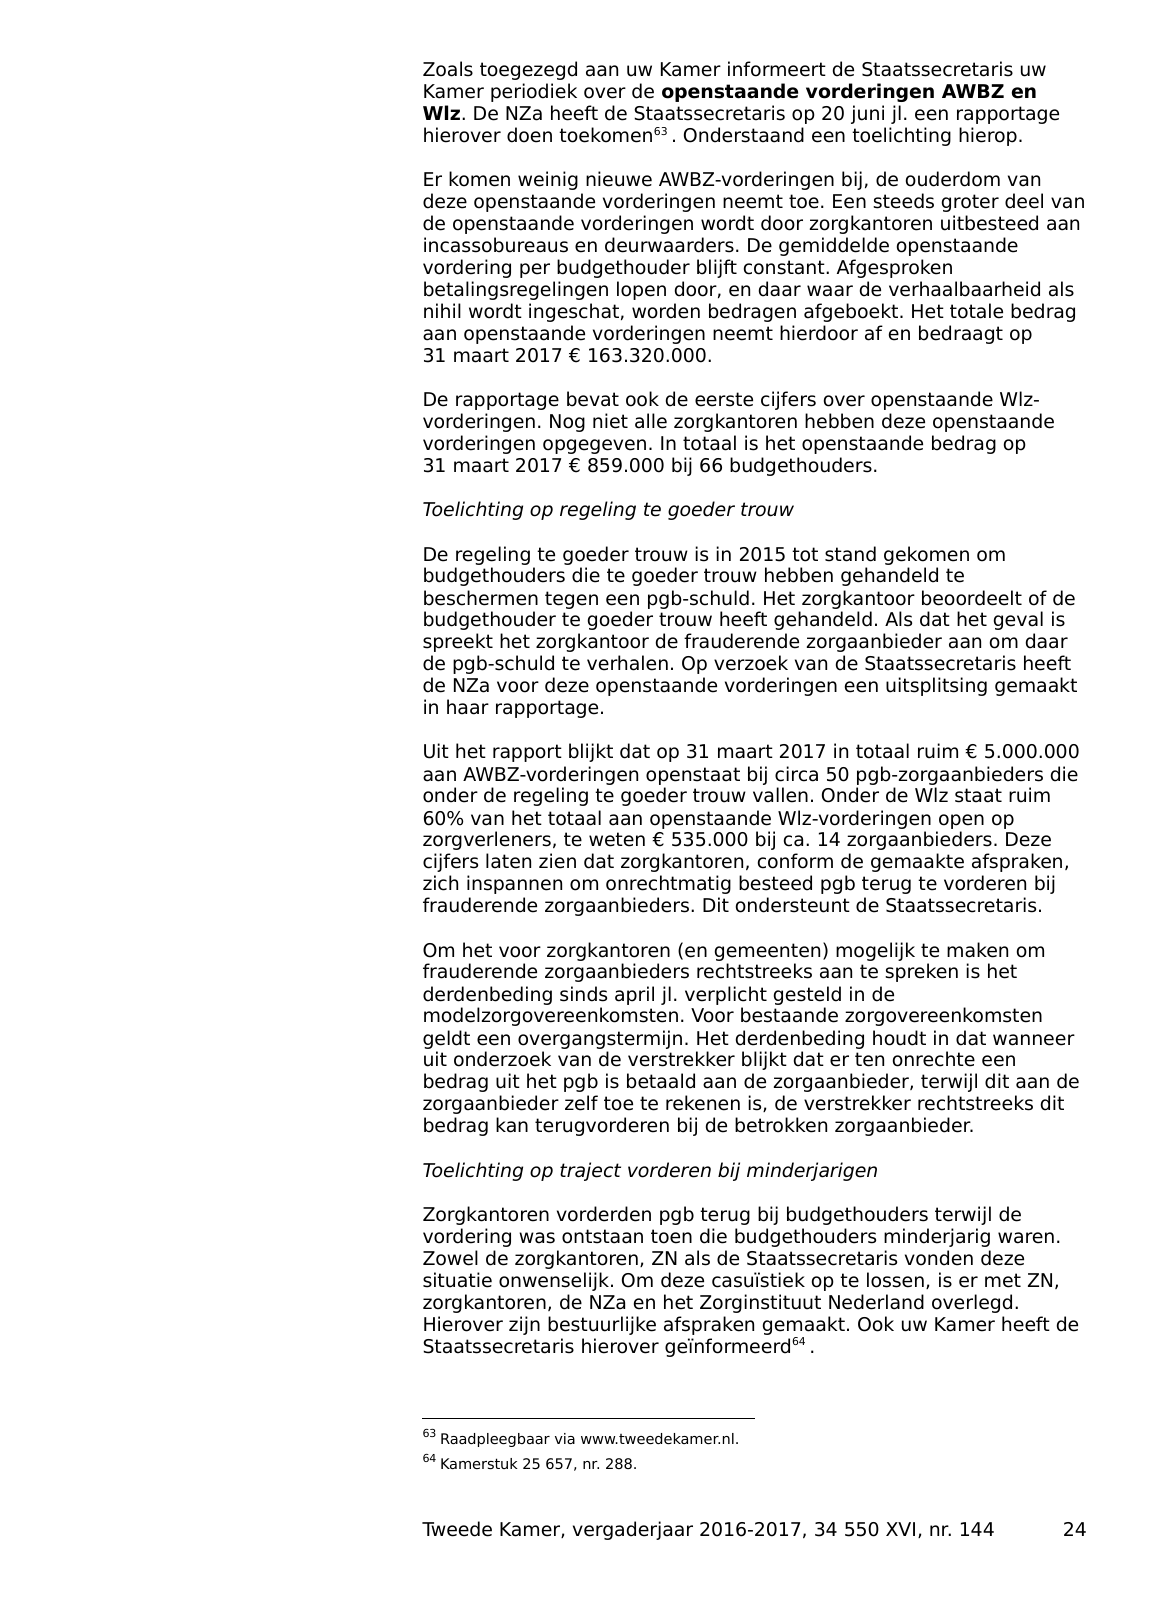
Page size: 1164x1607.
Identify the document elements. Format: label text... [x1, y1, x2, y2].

subtitle Toelichting op regeling te goeder trouw [422, 499, 1087, 521]
text Om het voor zorgkantoren (en gemeenten) mogelijk te maken om frauderende zorgaanbieders rechtstreeks aan te spreken is het derdenbeding sinds april jl. verplicht gesteld in de modelzorgovereenkomsten. Voor bestaande zorgovereenkomsten geldt een overgangstermijn. Het derdenbeding houdt in dat wanneer uit onderzoek van de verstrekker blijkt dat er ten onrechte een bedrag uit het pgb is betaald aan de zorgaanbieder, terwijl dit aan de zorgaanbieder zelf toe te rekenen is, de verstrekker rechtstreeks dit bedrag kan terugvorderen bij de betrokken zorgaanbieder. [422, 939, 1087, 1137]
text Zorgkantoren vorderden pgb terug bij budgethouders terwijl de vordering was ontstaan toen die budgethouders minderjarig waren. Zowel de zorgkantoren, ZN als de Staatssecretaris vonden deze situatie onwenselijk. Om deze casuïstiek op te lossen, is er met ZN, zorgkantoren, de NZa en het Zorginstituut Nederland overlegd. Hierover zijn bestuurlijke afspraken gemaakt. Ook uw Kamer heeft de Staatssecretaris hierover geïnformeerd. [422, 1204, 1087, 1357]
text De rapportage bevat ook de eerste cijfers over openstaande Wlz-vorderingen. Nog niet alle zorgkantoren hebben deze openstaande vorderingen opgegeven. In totaal is het openstaande bedrag op 31 maart 2017 € 859.000 bij 66 budgethouders. [422, 389, 1087, 477]
text Uit het rapport blijkt dat op 31 maart 2017 in totaal ruim € 5.000.000 aan AWBZ-vorderingen openstaat bij circa 50 pgb-zorgaanbieders die onder de regeling te goeder trouw vallen. Onder de Wlz staat ruim 60% van het totaal aan openstaande Wlz-vorderingen open op zorgverleners, te weten € 535.000 bij ca. 14 zorgaanbieders. Deze cijfers laten zien dat zorgkantoren, conform de gemaakte afspraken, zich inspannen om onrechtmatig besteed pgb terug te vorderen bij frauderende zorgaanbieders. Dit ondersteunt de Staatssecretaris. [422, 741, 1087, 917]
text Zoals toegezegd aan uw Kamer informeert de Staatssecretaris uw Kamer periodiek over de openstaande vorderingen AWBZ en Wlz. De NZa heeft de Staatssecretaris op 20 juni jl. een rapportage hierover doen toekomen. Onderstaand een toelichting hierop. [422, 59, 1087, 147]
text Er komen weinig nieuwe AWBZ-vorderingen bij, de ouderdom van deze openstaande vorderingen neemt toe. Een steeds groter deel van de openstaande vorderingen wordt door zorgkantoren uitbesteed aan incassobureaus en deurwaarders. De gemiddelde openstaande vordering per budgethouder blijft constant. Afgesproken betalingsregelingen lopen door, en daar waar de verhaalbaarheid als nihil wordt ingeschat, worden bedragen afgeboekt. Het totale bedrag aan openstaande vorderingen neemt hierdoor af en bedraagt op 31 maart 2017 € 163.320.000. [422, 169, 1087, 367]
text Raadpleegbaar via www.tweedekamer.nl. [422, 1427, 1087, 1449]
text Kamerstuk 25 657, nr. 288. [422, 1452, 1087, 1474]
text De regeling te goeder trouw is in 2015 tot stand gekomen om budgethouders die te goeder trouw hebben gehandeld te beschermen tegen een pgb-schuld. Het zorgkantoor beoordeelt of de budgethouder te goeder trouw heeft gehandeld. Als dat het geval is spreekt het zorgkantoor de frauderende zorgaanbieder aan om daar de pgb-schuld te verhalen. Op verzoek van de Staatssecretaris heeft de NZa voor deze openstaande vorderingen een uitsplitsing gemaakt in haar rapportage. [422, 543, 1087, 719]
subtitle Toelichting op traject vorderen bij minderjarigen [422, 1159, 1087, 1181]
